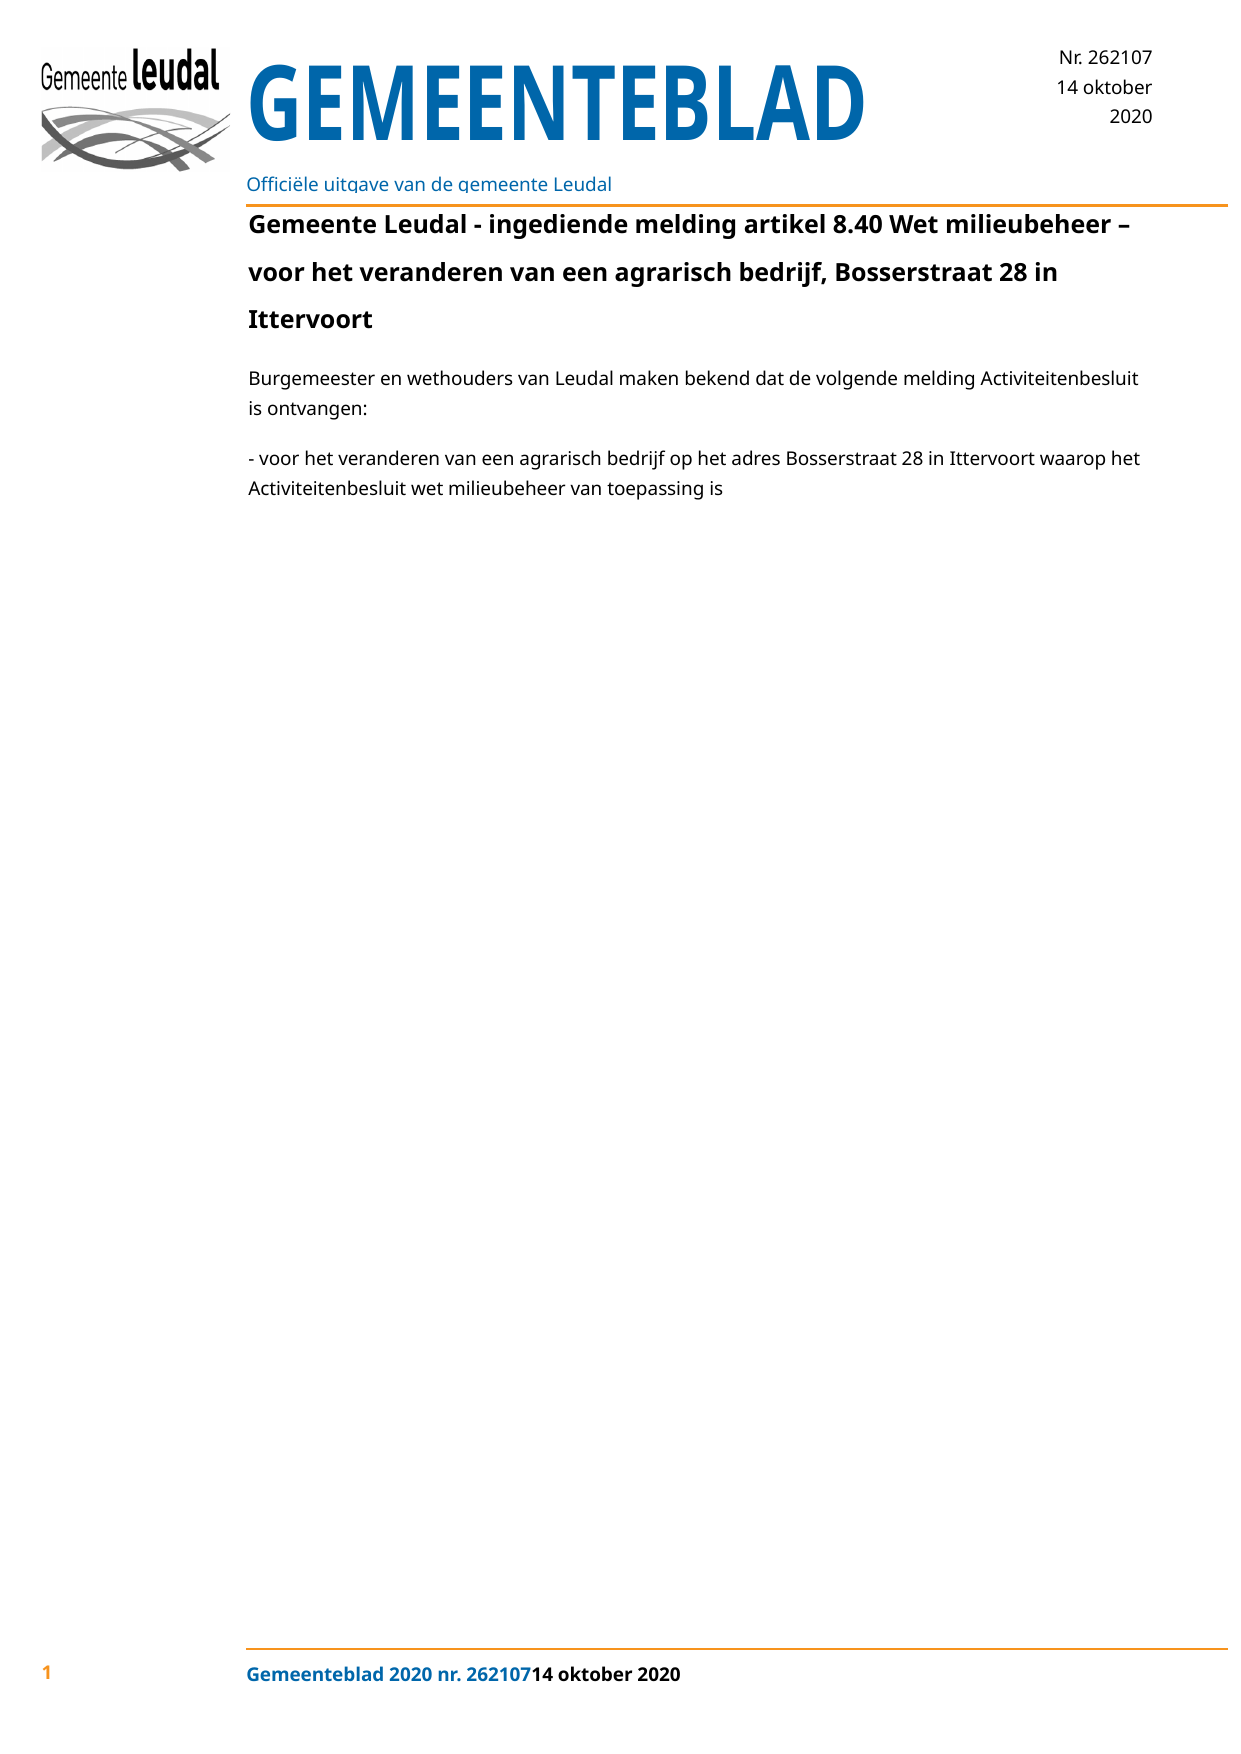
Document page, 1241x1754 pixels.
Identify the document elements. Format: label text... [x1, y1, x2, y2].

text Gemeente Leudal - ingediende melding artikel 8.40 Wet milieubeheer – voor het veranderen van een agrarisch bedrijf, Bosserstraat 28 in Ittervoort [248, 207, 1152, 336]
text - voor het veranderen van een agrarisch bedrijf op het adres Bosserstraat 28 in Ittervoort waarop het Activiteitenbesluit wet milieubeheer van toepassing is [248, 446, 1152, 501]
picture [41, 47, 231, 172]
text Burgemeester en wethouders van Leudal maken bekend dat de volgende melding Activiteitenbesluit is ontvangen: [248, 366, 1152, 421]
